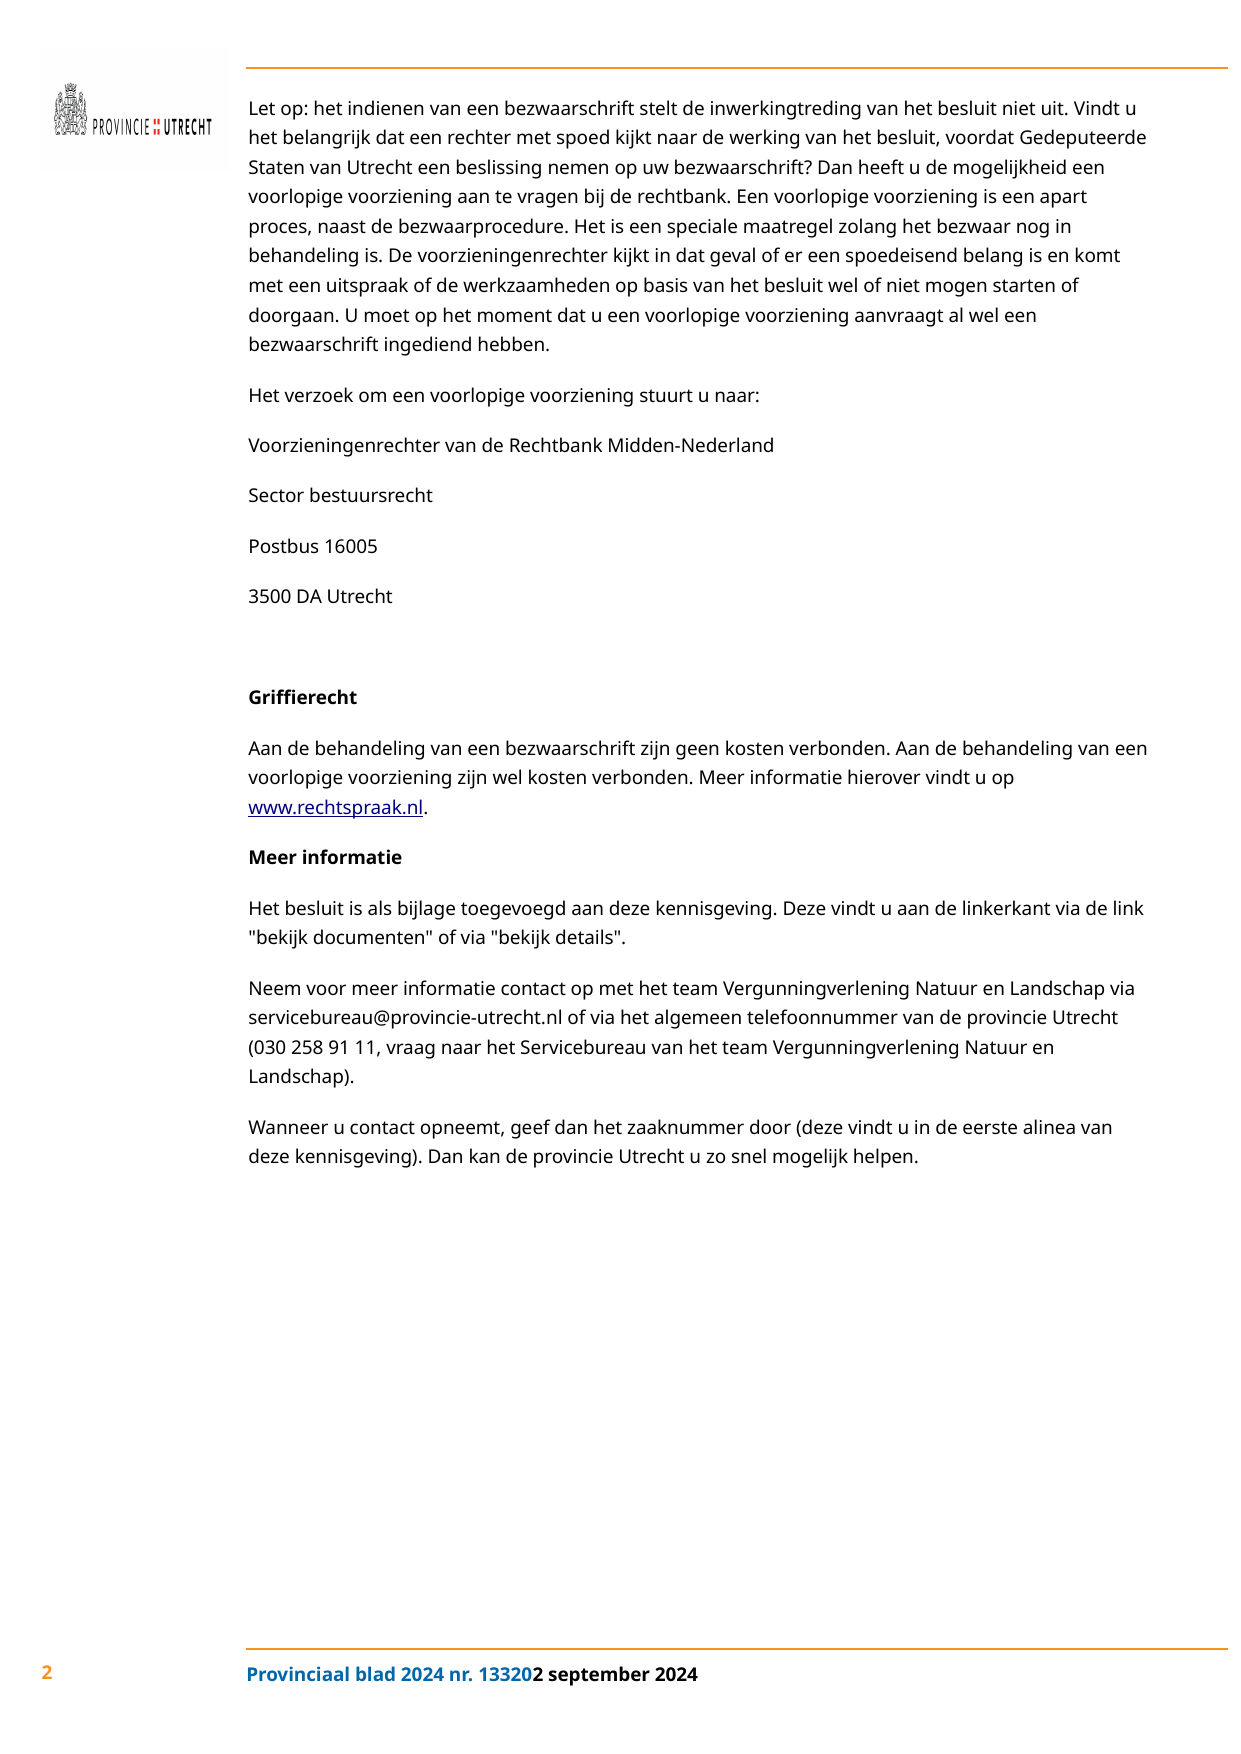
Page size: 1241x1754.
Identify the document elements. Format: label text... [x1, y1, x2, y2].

picture [41, 47, 231, 172]
text Wanneer u contact opneemt, geef dan het zaaknummer door (deze vindt u in de eerste alinea van deze kennisgeving). Dan kan de provincie Utrecht u zo snel mogelijk helpen. [248, 1114, 1152, 1169]
text Neem voor meer informatie contact op met het team Vergunningverlening Natuur en Landschap via servicebureau@provincie-utrecht.nl of via het algemeen telefoonnummer van de provincie Utrecht (030 258 91 11, vraag naar het Servicebureau van het team Vergunningverlening Natuur en Landschap). [248, 975, 1152, 1089]
text 3500 DA Utrecht [248, 583, 1152, 609]
text Let op: het indienen van een bezwaarschrift stelt de inwerkingtreding van het besluit niet uit. Vindt u het belangrijk dat een rechter met spoed kijkt naar de werking van het besluit, voordat Gedeputeerde Staten van Utrecht een beslissing nemen op uw bezwaarschrift? Dan heeft u de mogelijkheid een voorlopige voorziening aan te vragen bij de rechtbank. Een voorlopige voorziening is een apart proces, naast de bezwaarprocedure. Het is een speciale maatregel zolang het bezwaar nog in behandeling is. De voorzieningenrechter kijkt in dat geval of er een spoedeisend belang is en komt met een uitspraak of de werkzaamheden op basis van het besluit wel of niet mogen starten of doorgaan. U moet op het moment dat u een voorlopige voorziening aanvraagt al wel een bezwaarschrift ingediend hebben. [248, 95, 1152, 357]
text Meer informatie [248, 844, 1152, 870]
text Postbus 16005 [248, 533, 1152, 559]
text Griffierecht [248, 684, 1152, 710]
text Aan de behandeling van een bezwaarschrift zijn geen kosten verbonden. Aan de behandeling van een voorlopige voorziening zijn wel kosten verbonden. Meer informatie hierover vindt u op www.rechtspraak.nl. [248, 735, 1152, 820]
text Het besluit is als bijlage toegevoegd aan deze kennisgeving. Deze vindt u aan de linkerkant via de link "bekijk documenten" of via "bekijk details". [248, 895, 1152, 950]
text Het verzoek om een voorlopige voorziening stuurt u naar: [248, 382, 1152, 408]
text Voorzieningenrechter van de Rechtbank Midden-Nederland [248, 432, 1152, 458]
text Sector bestuursrecht [248, 483, 1152, 508]
